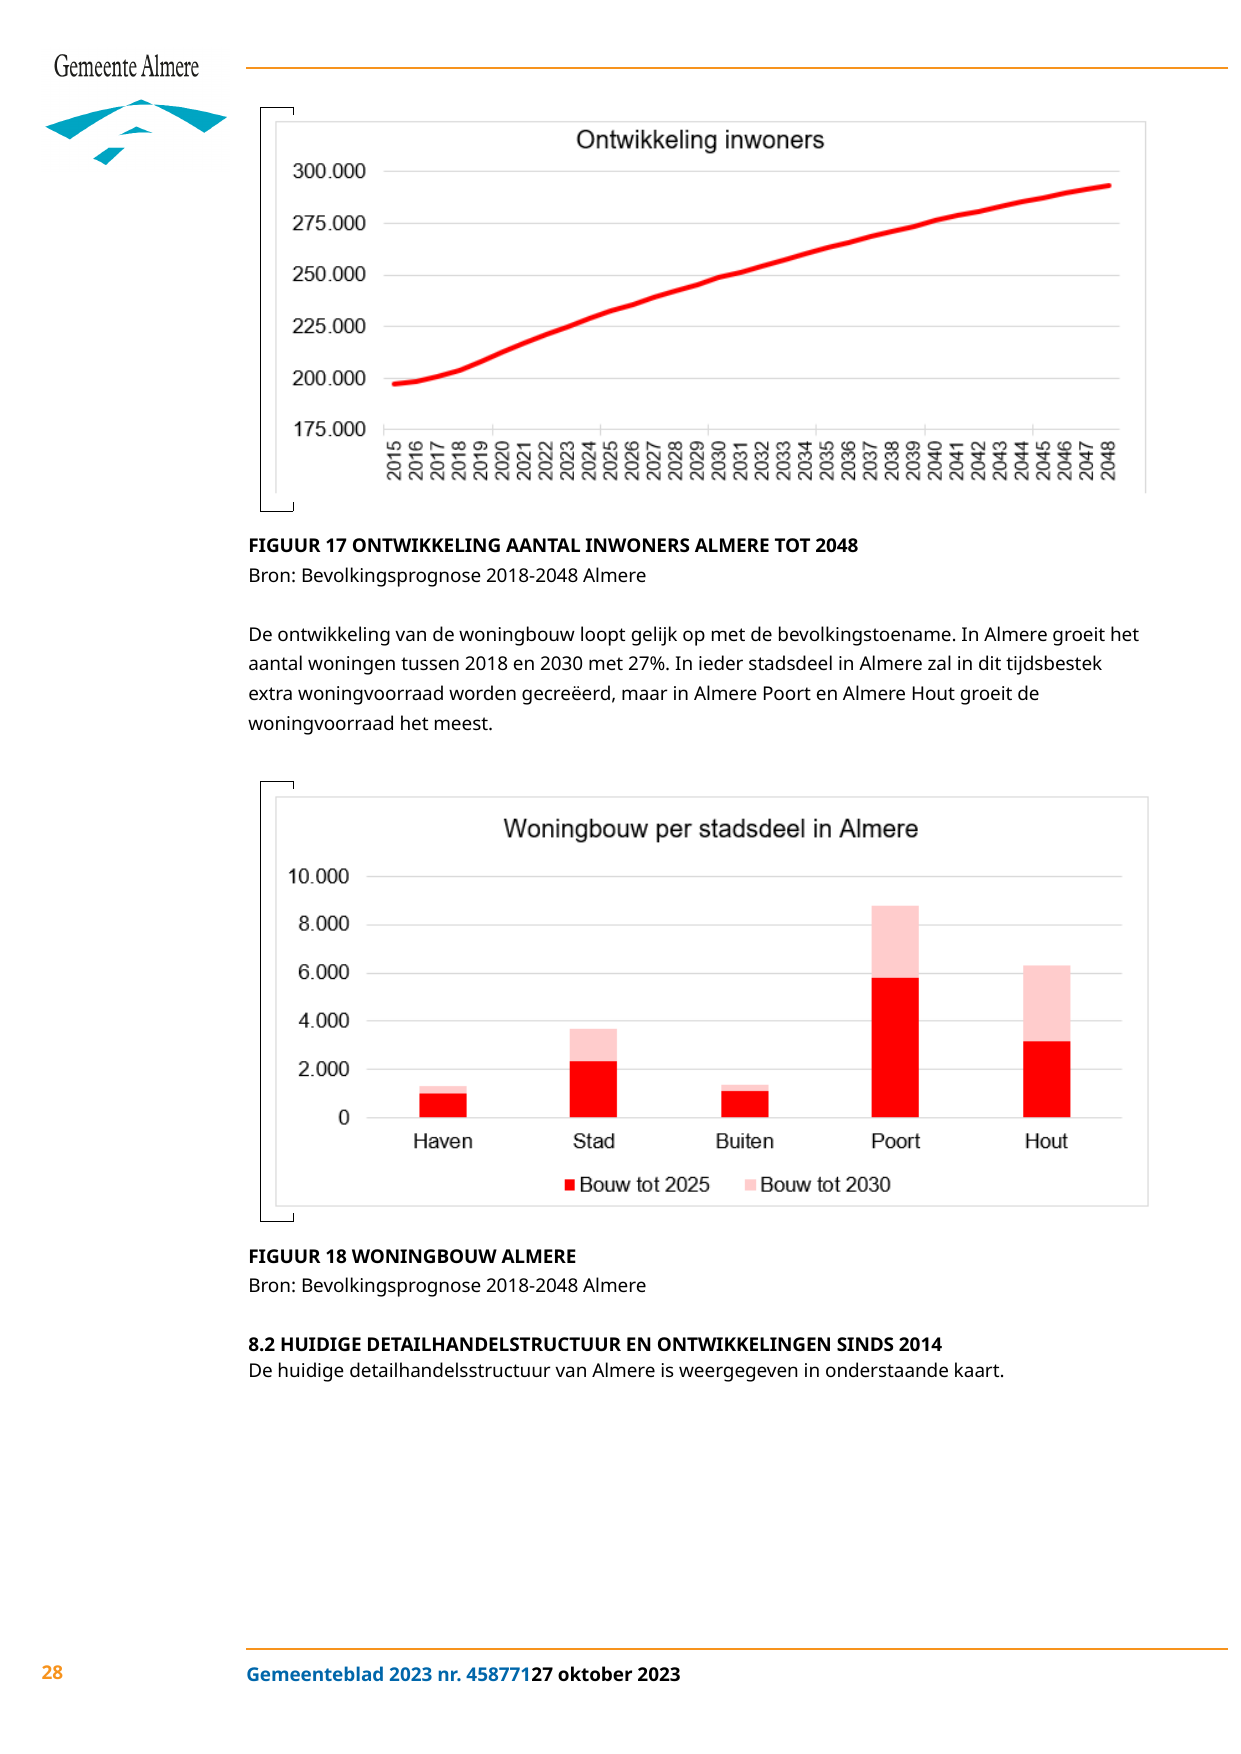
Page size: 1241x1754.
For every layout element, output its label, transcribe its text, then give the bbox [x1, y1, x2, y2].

text Bron: Bevolkingsprognose 2018-2048 Almere [248, 1272, 1152, 1298]
text De huidige detailhandelsstructuur van Almere is weergegeven in onderstaande kaart. [248, 1357, 1152, 1383]
text Bron: Bevolkingsprognose 2018-2048 Almere [248, 562, 1152, 587]
text FIGUUR 17 ONTWIKKELING AANTAL INWONERS ALMERE TOT 2048 [248, 532, 1152, 558]
text FIGUUR 18 WONINGBOUW ALMERE [248, 1243, 1152, 1268]
picture [41, 47, 231, 172]
text 8.2 HUIDIGE DETAILHANDELSTRUCTUUR EN ONTWIKKELINGEN SINDS 2014 [248, 1332, 1152, 1357]
picture [268, 115, 1155, 502]
picture [268, 789, 1155, 1213]
text De ontwikkeling van de woningbouw loopt gelijk op met de bevolkingstoename. In Almere groeit het aantal woningen tussen 2018 en 2030 met 27%. In ieder stadsdeel in Almere zal in dit tijdsbestek extra woningvoorraad worden gecreëerd, maar in Almere Poort en Almere Hout groeit de woningvoorraad het meest. [248, 621, 1152, 735]
